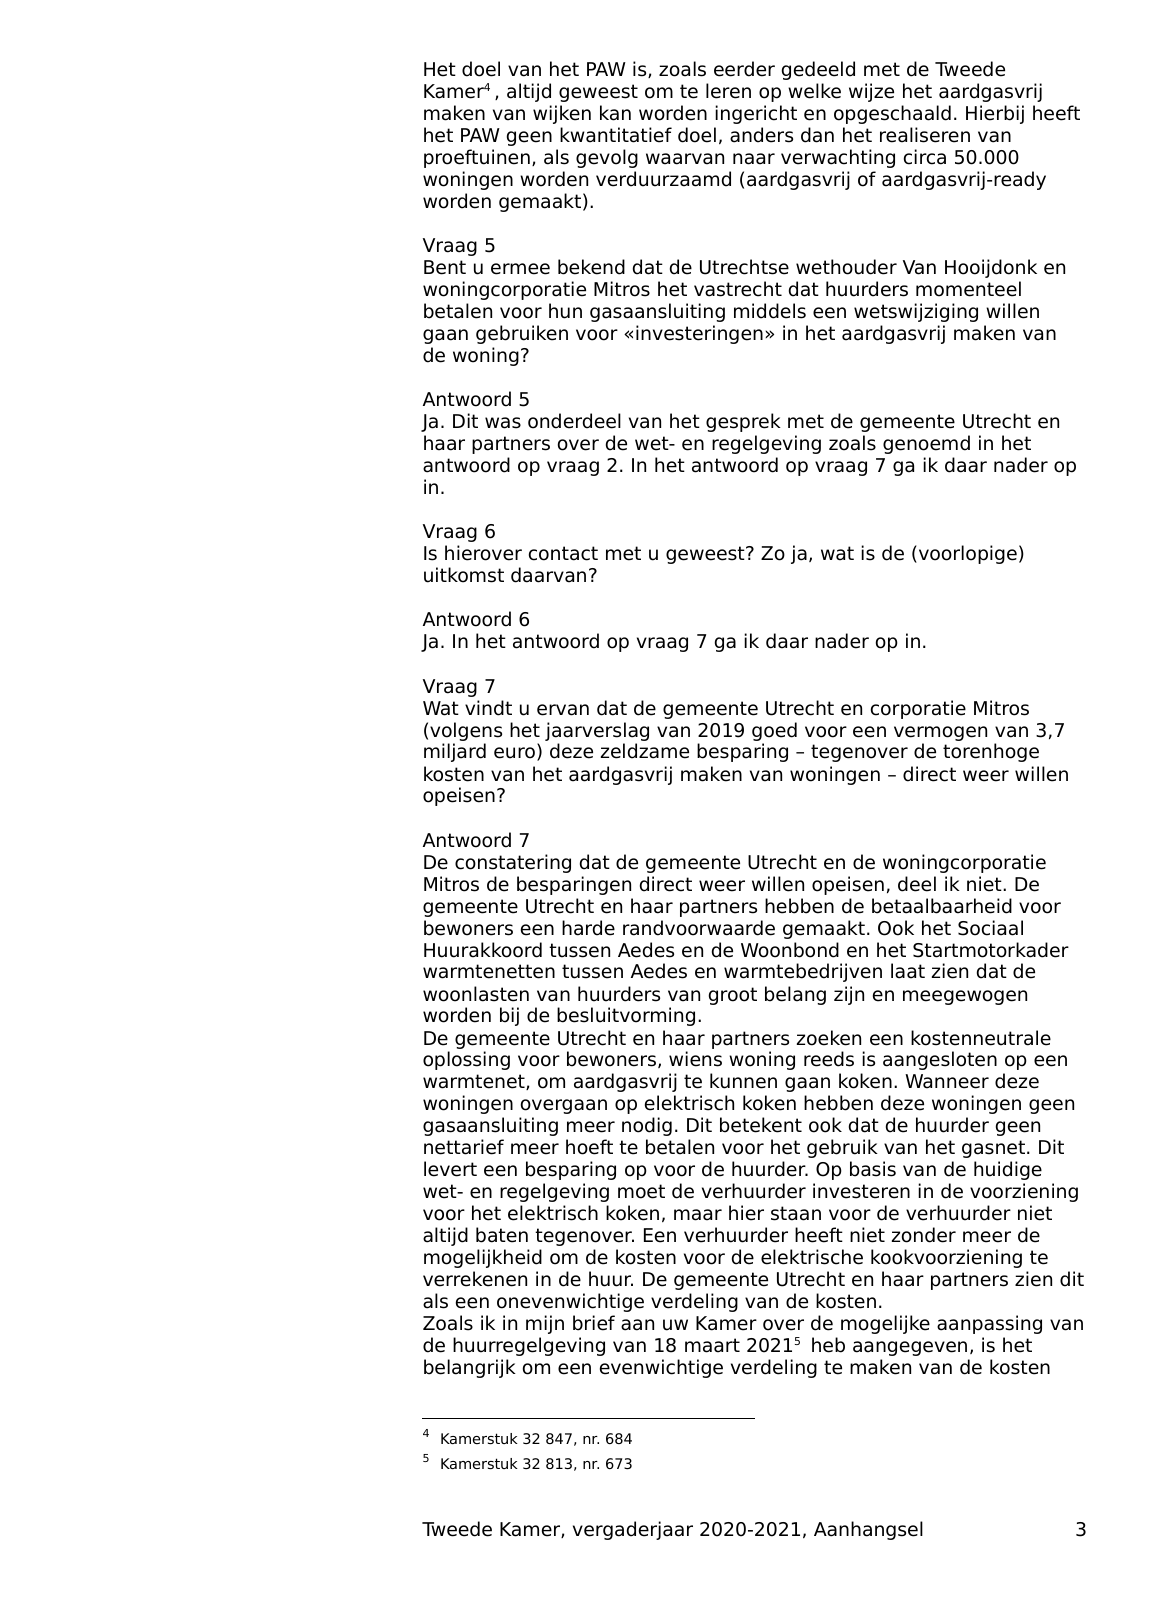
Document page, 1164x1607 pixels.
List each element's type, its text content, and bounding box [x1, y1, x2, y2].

text Kamerstuk 32 813, nr. 673 [422, 1452, 1087, 1474]
text Ja. In het antwoord op vraag 7 ga ik daar nader op in. [422, 631, 1087, 653]
text De gemeente Utrecht en haar partners zoeken een kostenneutrale oplossing voor bewoners, wiens woning reeds is aangesloten op een warmtenet, om aardgasvrij te kunnen gaan koken. Wanneer deze woningen overgaan op elektrisch koken hebben deze woningen geen gasaansluiting meer nodig. Dit betekent ook dat de huurder geen nettarief meer hoeft te betalen voor het gebruik van het gasnet. Dit levert een besparing op voor de huurder. Op basis van de huidige wet- en regelgeving moet de verhuurder investeren in de voorziening voor het elektrisch koken, maar hier staan voor de verhuurder niet altijd baten tegenover. Een verhuurder heeft niet zonder meer de mogelijkheid om de kosten voor de elektrische kookvoorziening te verrekenen in de huur. De gemeente Utrecht en haar partners zien dit als een onevenwichtige verdeling van de kosten. [422, 1027, 1087, 1313]
text De constatering dat de gemeente Utrecht en de woningcorporatie Mitros de besparingen direct weer willen opeisen, deel ik niet. De gemeente Utrecht en haar partners hebben de betaalbaarheid voor bewoners een harde randvoorwaarde gemaakt. Ook het Sociaal Huurakkoord tussen Aedes en de Woonbond en het Startmotorkader warmtenetten tussen Aedes en warmtebedrijven laat zien dat de woonlasten van huurders van groot belang zijn en meegewogen worden bij de besluitvorming. [422, 852, 1087, 1027]
text Is hierover contact met u geweest? Zo ja, wat is de (voorlopige) uitkomst daarvan? [422, 543, 1087, 587]
text Antwoord 7 [422, 829, 1087, 852]
text Wat vindt u ervan dat de gemeente Utrecht en corporatie Mitros (volgens het jaarverslag van 2019 goed voor een vermogen van 3,7 miljard euro) deze zeldzame besparing – tegenover de torenhoge kosten van het aardgasvrij maken van woningen – direct weer willen opeisen? [422, 697, 1087, 807]
text Vraag 7 [422, 676, 1087, 697]
text Kamerstuk 32 847, nr. 684 [422, 1427, 1087, 1449]
text Bent u ermee bekend dat de Utrechtse wethouder Van Hooijdonk en woningcorporatie Mitros het vastrecht dat huurders momenteel betalen voor hun gasaansluiting middels een wetswijziging willen gaan gebruiken voor «investeringen» in het aardgasvrij maken van de woning? [422, 257, 1087, 367]
text Antwoord 6 [422, 609, 1087, 631]
text Antwoord 5 [422, 389, 1087, 411]
text Vraag 5 [422, 235, 1087, 257]
text Het doel van het PAW is, zoals eerder gedeeld met de Tweede Kamer, altijd geweest om te leren op welke wijze het aardgasvrij maken van wijken kan worden ingericht en opgeschaald. Hierbij heeft het PAW geen kwantitatief doel, anders dan het realiseren van proeftuinen, als gevolg waarvan naar verwachting circa 50.000 woningen worden verduurzaamd (aardgasvrij of aardgasvrij-ready worden gemaakt). [422, 59, 1087, 213]
text Vraag 6 [422, 521, 1087, 543]
text Ja. Dit was onderdeel van het gesprek met de gemeente Utrecht en haar partners over de wet- en regelgeving zoals genoemd in het antwoord op vraag 2. In het antwoord op vraag 7 ga ik daar nader op in. [422, 411, 1087, 499]
text Zoals ik in mijn brief aan uw Kamer over de mogelijke aanpassing van de huurregelgeving van 18 maart 2021 heb aangegeven, is het belangrijk om een evenwichtige verdeling te maken van de kosten [422, 1313, 1087, 1379]
